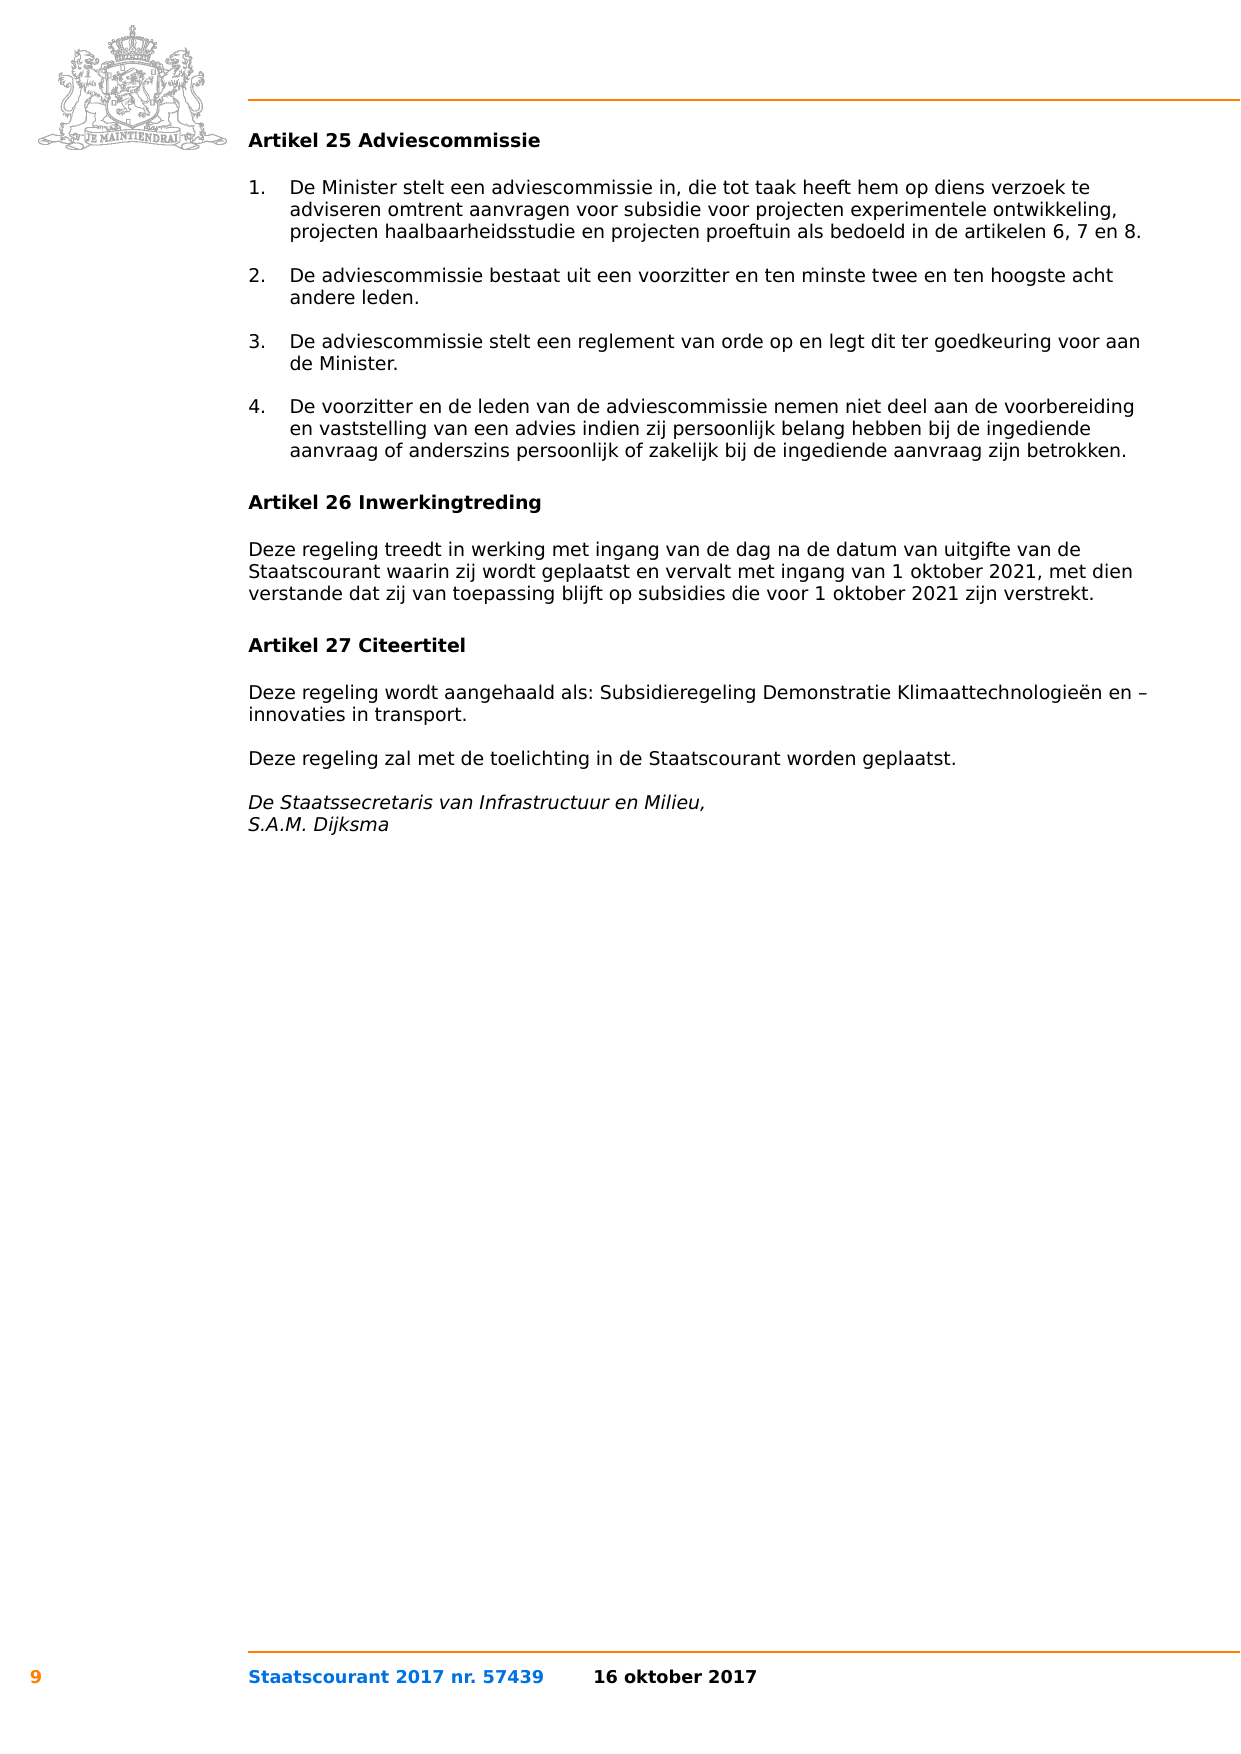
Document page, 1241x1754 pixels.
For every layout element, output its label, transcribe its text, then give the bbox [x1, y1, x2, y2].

text Deze regeling zal met de toelichting in de Staatscourant worden geplaatst. [248, 748, 1163, 770]
subtitle Artikel 26 Inwerkingtreding [248, 492, 1163, 514]
picture [38, 25, 227, 150]
text Deze regeling treedt in werking met ingang van de dag na de datum van uitgifte van de Staatscourant waarin zij wordt geplaatst en vervalt met ingang van 1 oktober 2021, met dien verstande dat zij van toepassing blijft op subsidies die voor 1 oktober 2021 zijn verstrekt. [248, 539, 1163, 605]
subtitle Artikel 25 Adviescommissie [248, 130, 1163, 152]
subtitle Artikel 27 Citeertitel [248, 635, 1163, 657]
text 1. De Minister stelt een adviescommissie in, die tot taak heeft hem op diens verzoek te adviseren omtrent aanvragen voor subsidie voor projecten experimentele ontwikkeling, projecten haalbaarheidsstudie en projecten proeftuin als bedoeld in de artikelen 6, 7 en 8. [248, 177, 1163, 243]
text 4. De voorzitter en de leden van de adviescommissie nemen niet deel aan de voorbereiding en vaststelling van een advies indien zij persoonlijk belang hebben bij de ingediende aanvraag of anderszins persoonlijk of zakelijk bij de ingediende aanvraag zijn betrokken. [248, 396, 1163, 462]
text 3. De adviescommissie stelt een reglement van orde op en legt dit ter goedkeuring voor aan de Minister. [248, 331, 1163, 374]
text 2. De adviescommissie bestaat uit een voorzitter en ten minste twee en ten hoogste acht andere leden. [248, 265, 1163, 309]
text De Staatssecretaris van Infrastructuur en Milieu, S.A.M. Dijksma [248, 792, 1163, 836]
text Deze regeling wordt aangehaald als: Subsidieregeling Demonstratie Klimaattechnologieën en – innovaties in transport. [248, 682, 1163, 726]
